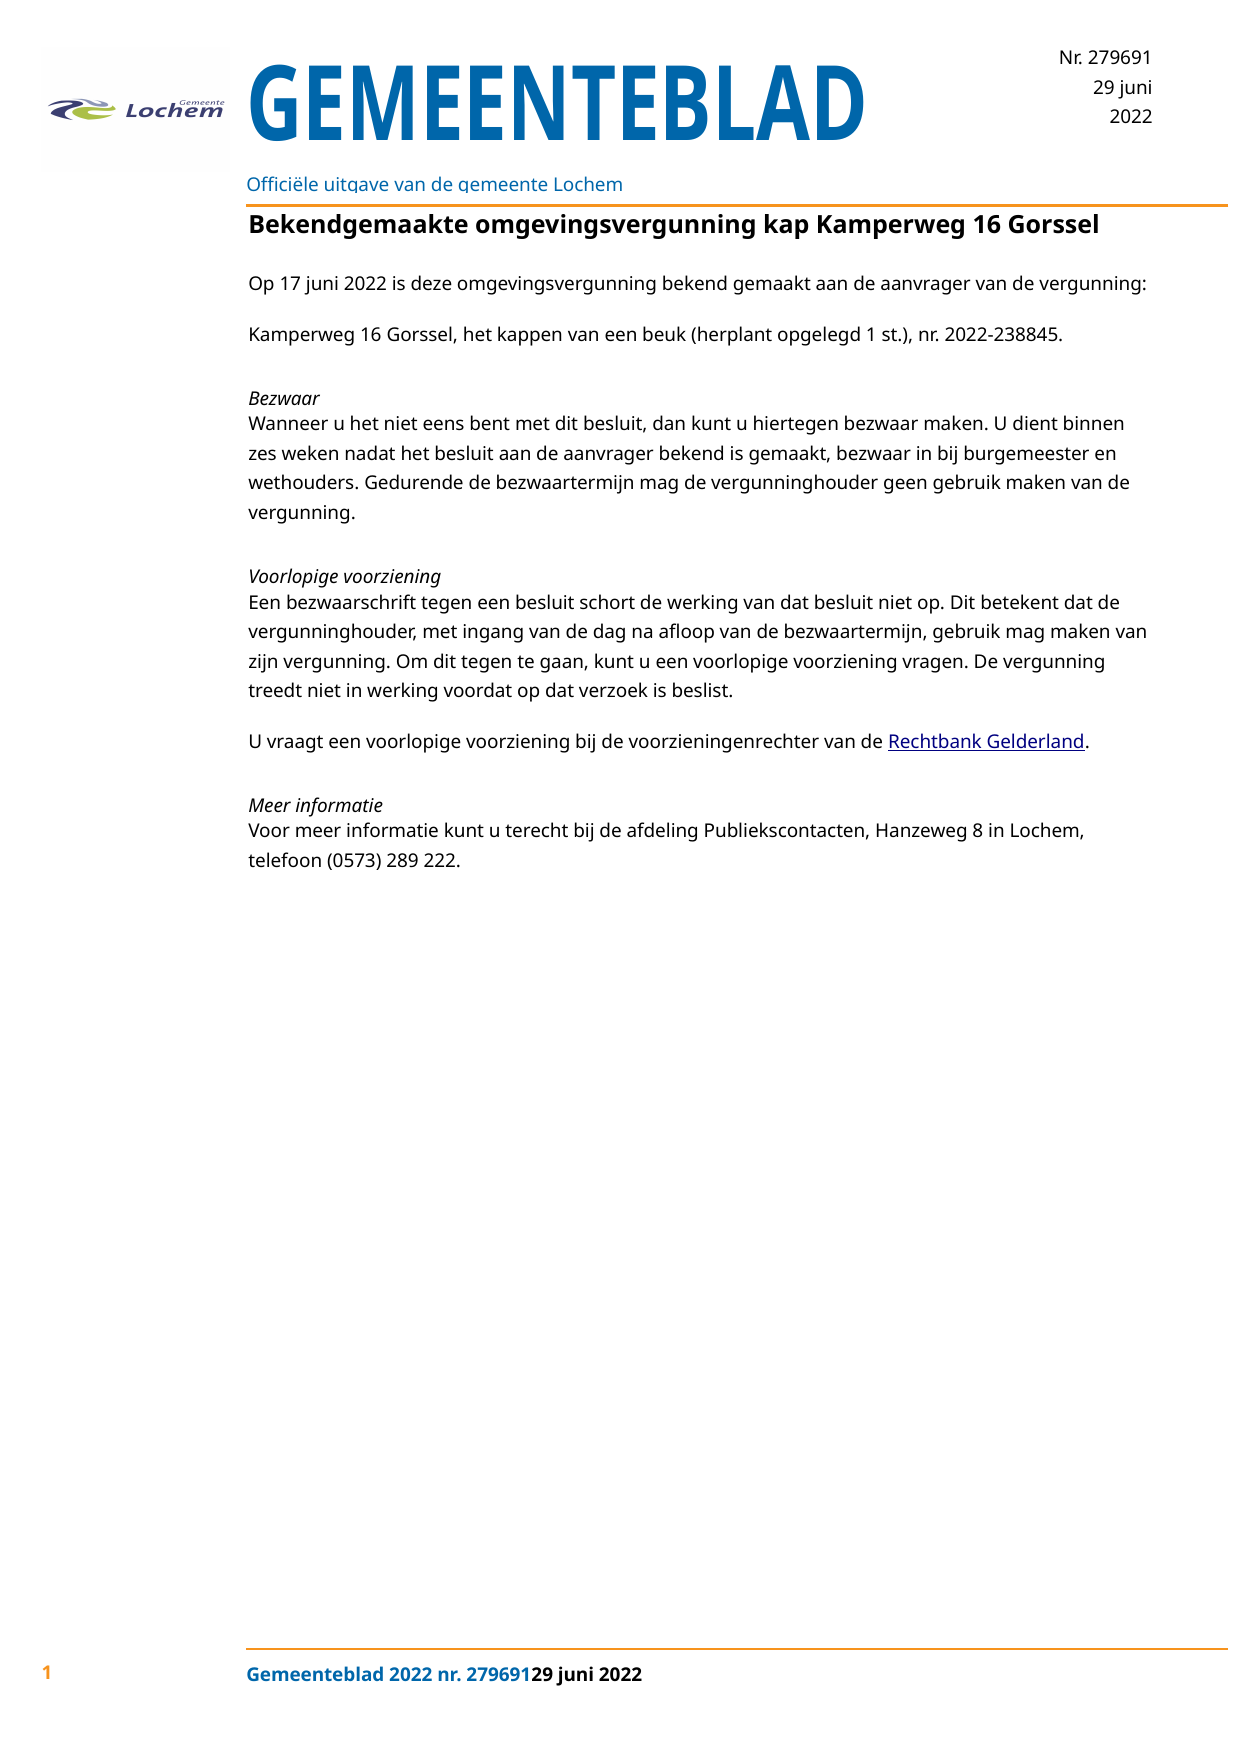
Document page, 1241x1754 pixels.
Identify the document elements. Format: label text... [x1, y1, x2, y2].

text Op 17 juni 2022 is deze omgevingsvergunning bekend gemaakt aan de aanvrager van de vergunning: [248, 270, 1152, 296]
text Bezwaar [248, 385, 1152, 410]
text Kamperweg 16 Gorssel, het kappen van een beuk (herplant opgelegd 1 st.), nr. 2022-238845. [248, 321, 1152, 346]
text Wanneer u het niet eens bent met dit besluit, dan kunt u hiertegen bezwaar maken. U dient binnen zes weken nadat het besluit aan de aanvrager bekend is gemaakt, bezwaar in bij burgemeester en wethouders. Gedurende de bezwaartermijn mag de vergunninghouder geen gebruik maken van de vergunning. [248, 410, 1152, 525]
picture [41, 47, 231, 172]
text Voor meer informatie kunt u terecht bij de afdeling Publiekscontacten, Hanzeweg 8 in Lochem, telefoon (0573) 289 222. [248, 818, 1152, 873]
text Een bezwaarschrift tegen een besluit schort de werking van dat besluit niet op. Dit betekent dat de vergunninghouder, met ingang van de dag na afloop van de bezwaartermijn, gebruik mag maken van zijn vergunning. Om dit tegen te gaan, kunt u een voorlopige voorziening vragen. De vergunning treedt niet in werking voordat op dat verzoek is beslist. [248, 589, 1152, 703]
text Bekendgemaakte omgevingsvergunning kap Kamperweg 16 Gorssel [248, 207, 1152, 241]
text U vraagt een voorlopige voorziening bij de voorzieningenrechter van de Rechtbank Gelderland. [248, 728, 1152, 754]
text Meer informatie [248, 792, 1152, 818]
text Voorlopige voorziening [248, 563, 1152, 589]
